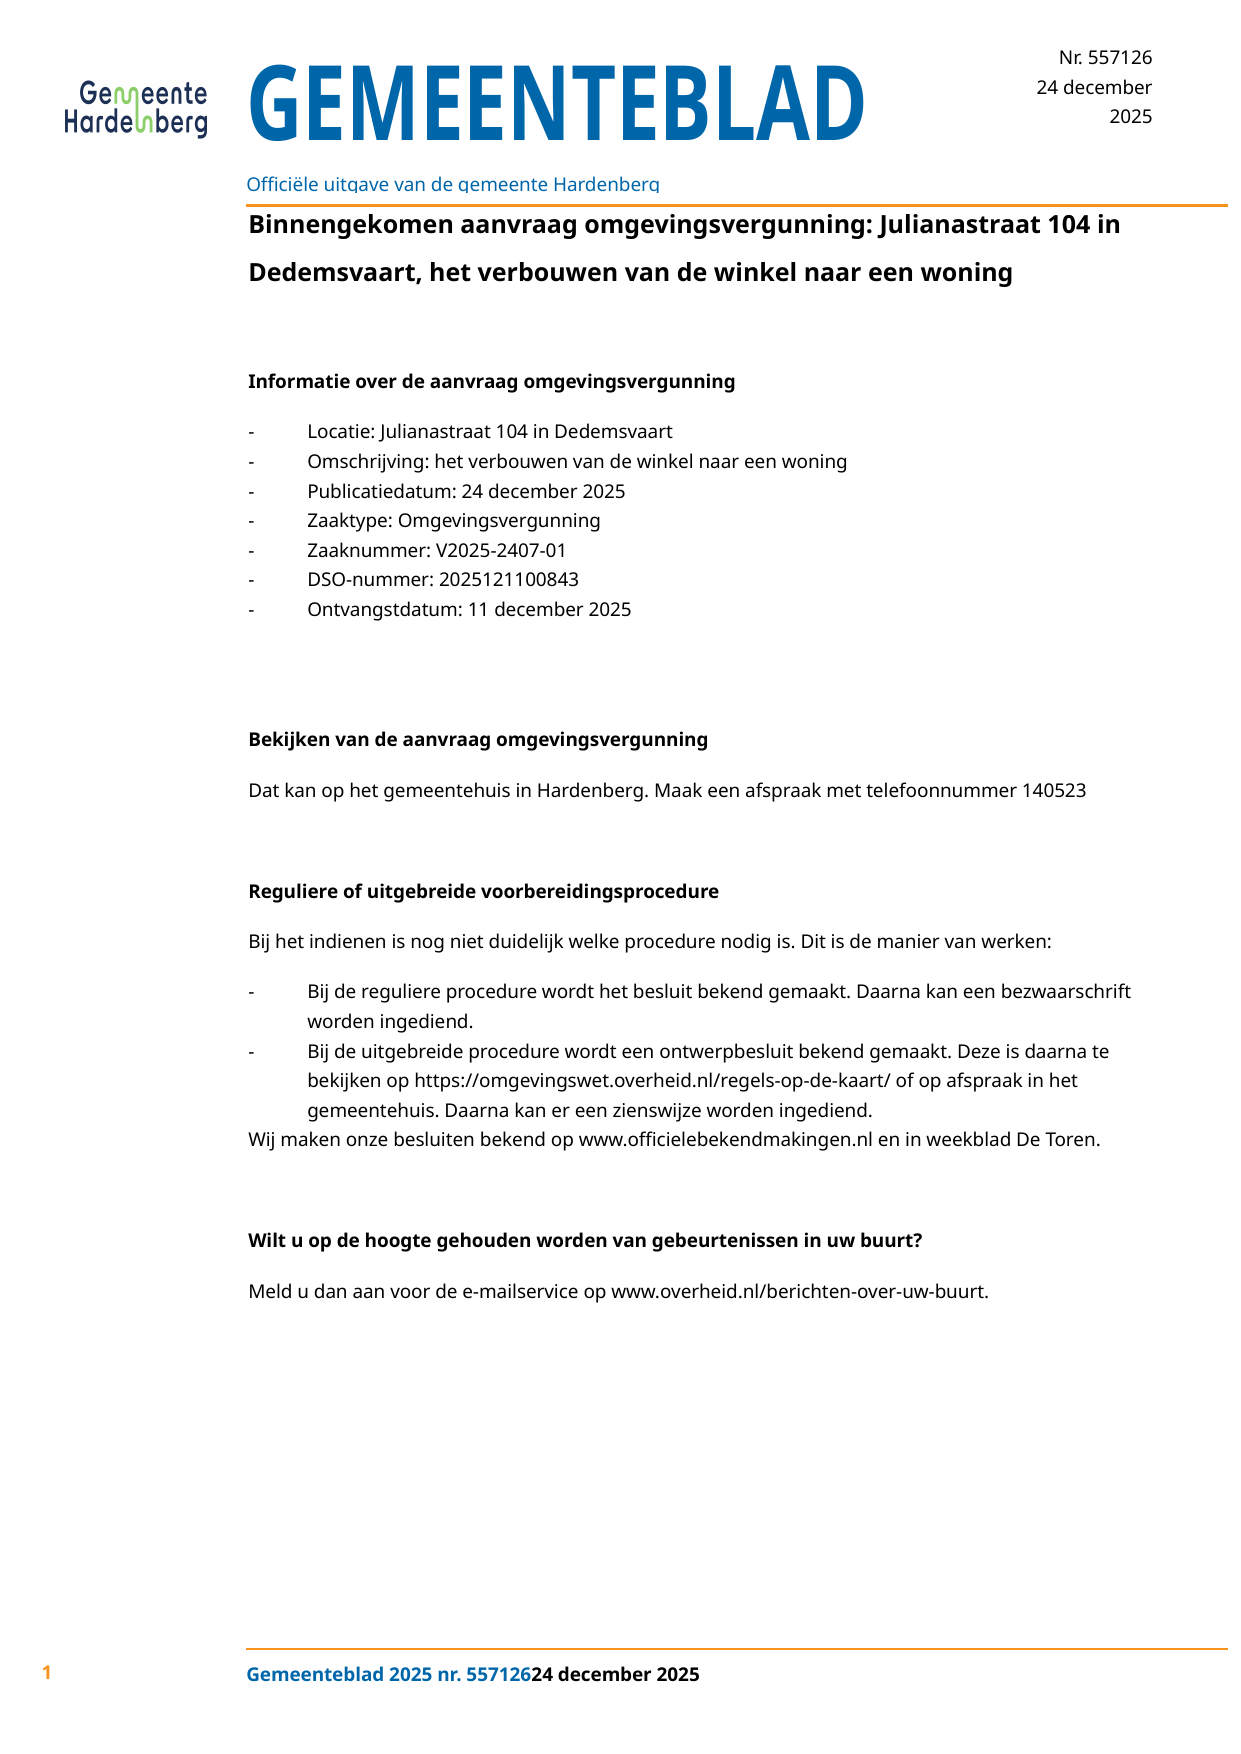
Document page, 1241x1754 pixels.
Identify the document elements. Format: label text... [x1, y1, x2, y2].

list Publicatiedatum: 24 december 2025 [248, 478, 1152, 504]
list Zaaktype: Omgevingsvergunning [248, 507, 1152, 533]
text Binnengekomen aanvraag omgevingsvergunning: Julianastraat 104 in Dedemsvaart, het verbouwen van de winkel naar een woning [248, 207, 1152, 288]
text Dat kan op het gemeentehuis in Hardenberg. Maak een afspraak met telefoonnummer 140523 [248, 777, 1152, 803]
text Wij maken onze besluiten bekend op www.officielebekendmakingen.nl en in weekblad De Toren. [248, 1127, 1152, 1152]
list DSO-nummer: 2025121100843 [248, 567, 1152, 592]
list Omschrijving: het verbouwen van de winkel naar een woning [248, 448, 1152, 474]
list Locatie: Julianastraat 104 in Dedemsvaart [248, 419, 1152, 444]
text Wilt u op de hoogte gehouden worden van gebeurtenissen in uw buurt? [248, 1227, 1152, 1253]
list Bij de uitgebreide procedure wordt een ontwerpbesluit bekend gemaakt. Deze is daarna te bekijken op https://omgevingswet.overheid.nl/regels-op-de-kaart/ of op afspraak in het gemeentehuis. Daarna kan er een zienswijze worden ingediend. [248, 1038, 1152, 1123]
text Meld u dan aan voor de e-mailservice op www.overheid.nl/berichten-over-uw-buurt. [248, 1278, 1152, 1304]
text Reguliere of uitgebreide voorbereidingsprocedure [248, 878, 1152, 904]
text Bekijken van de aanvraag omgevingsvergunning [248, 727, 1152, 752]
picture [41, 47, 231, 172]
list Bij de reguliere procedure wordt het besluit bekend gemaakt. Daarna kan een bezwaarschrift worden ingediend. [248, 979, 1152, 1034]
list Zaaknummer: V2025-2407-01 [248, 537, 1152, 563]
text Informatie over de aanvraag omgevingsvergunning [248, 368, 1152, 394]
list Ontvangstdatum: 11 december 2025 [248, 596, 1152, 622]
text Bij het indienen is nog niet duidelijk welke procedure nodig is. Dit is de manier van werken: [248, 928, 1152, 954]
